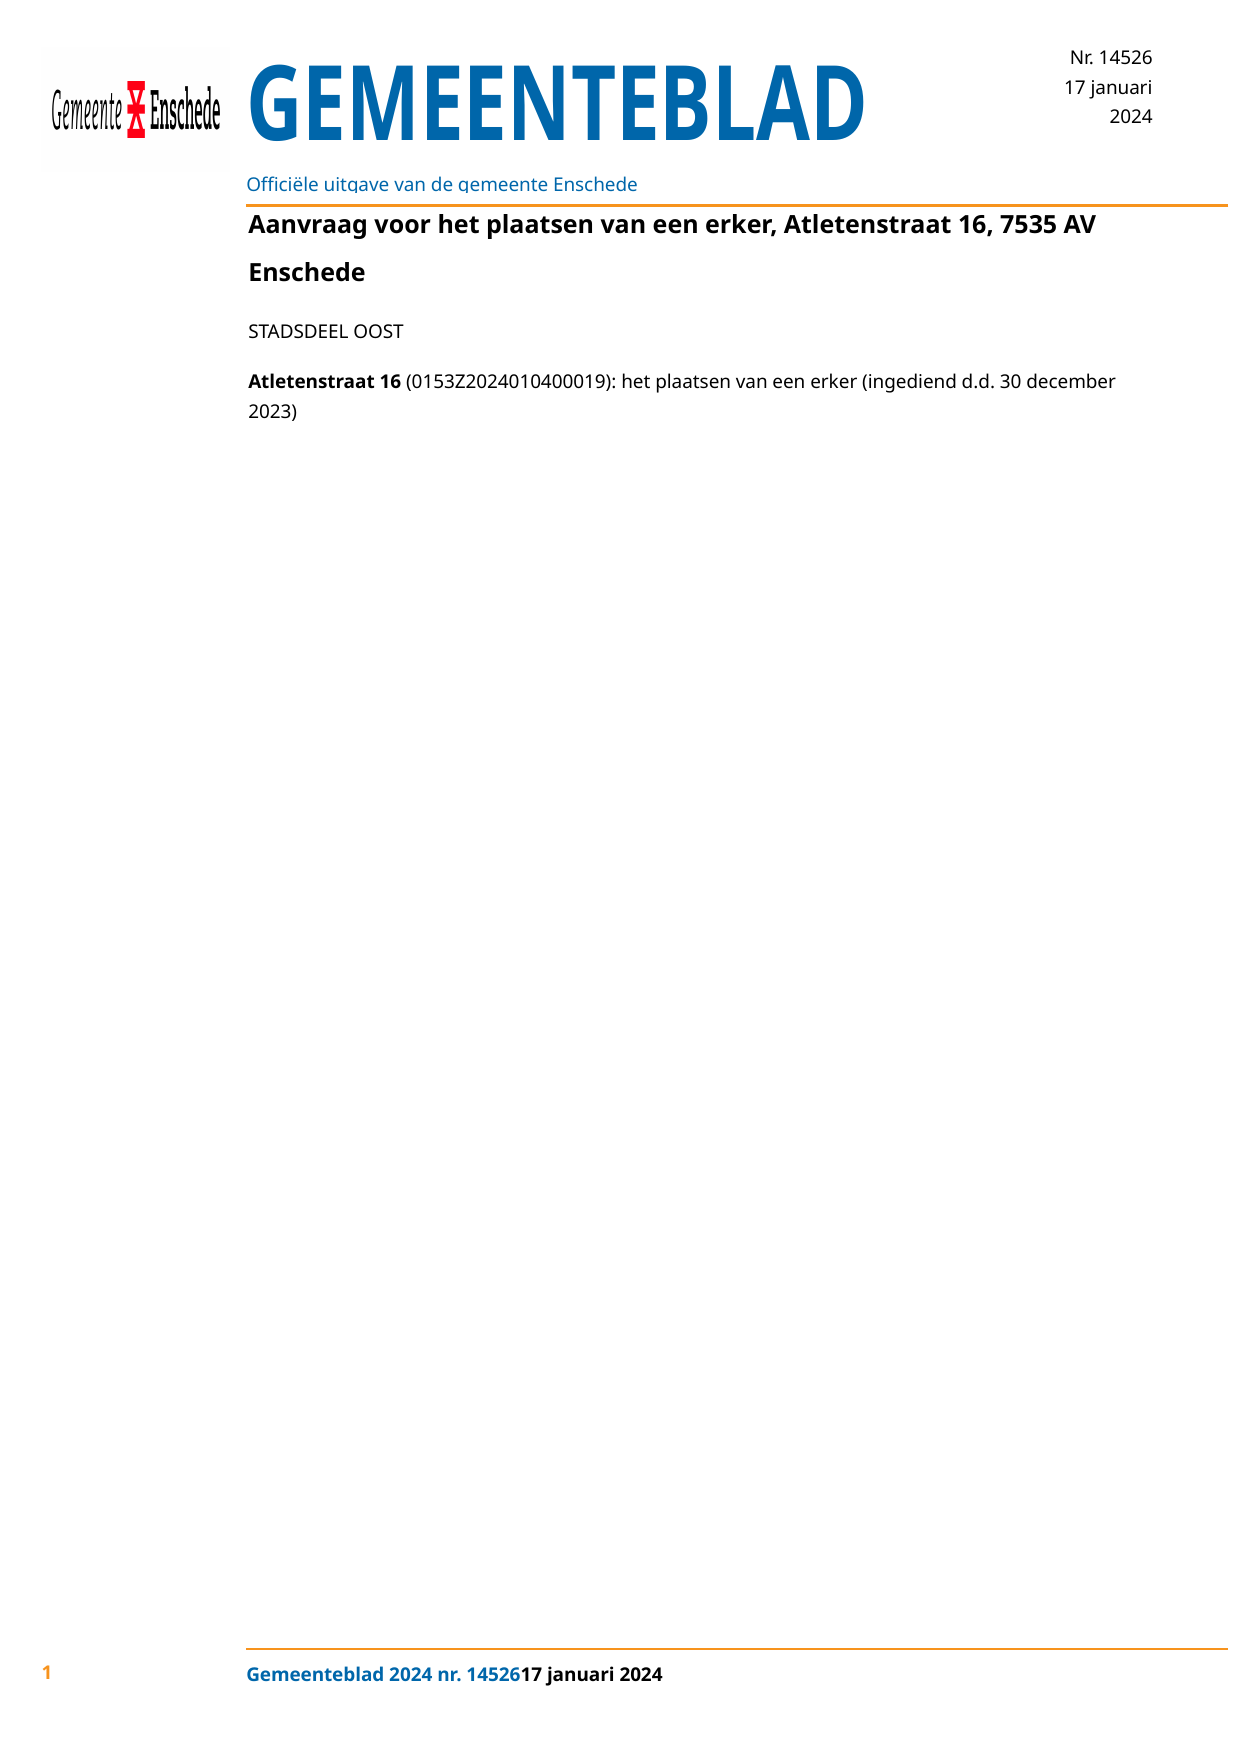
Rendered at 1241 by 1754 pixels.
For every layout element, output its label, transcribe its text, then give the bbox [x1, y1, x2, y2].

text STADSDEEL OOST [248, 318, 1152, 344]
picture [41, 47, 231, 172]
text Atletenstraat 16 (0153Z2024010400019): het plaatsen van een erker (ingediend d.d. 30 december 2023) [248, 368, 1152, 424]
text Aanvraag voor het plaatsen van een erker, Atletenstraat 16, 7535 AV Enschede [248, 207, 1152, 288]
